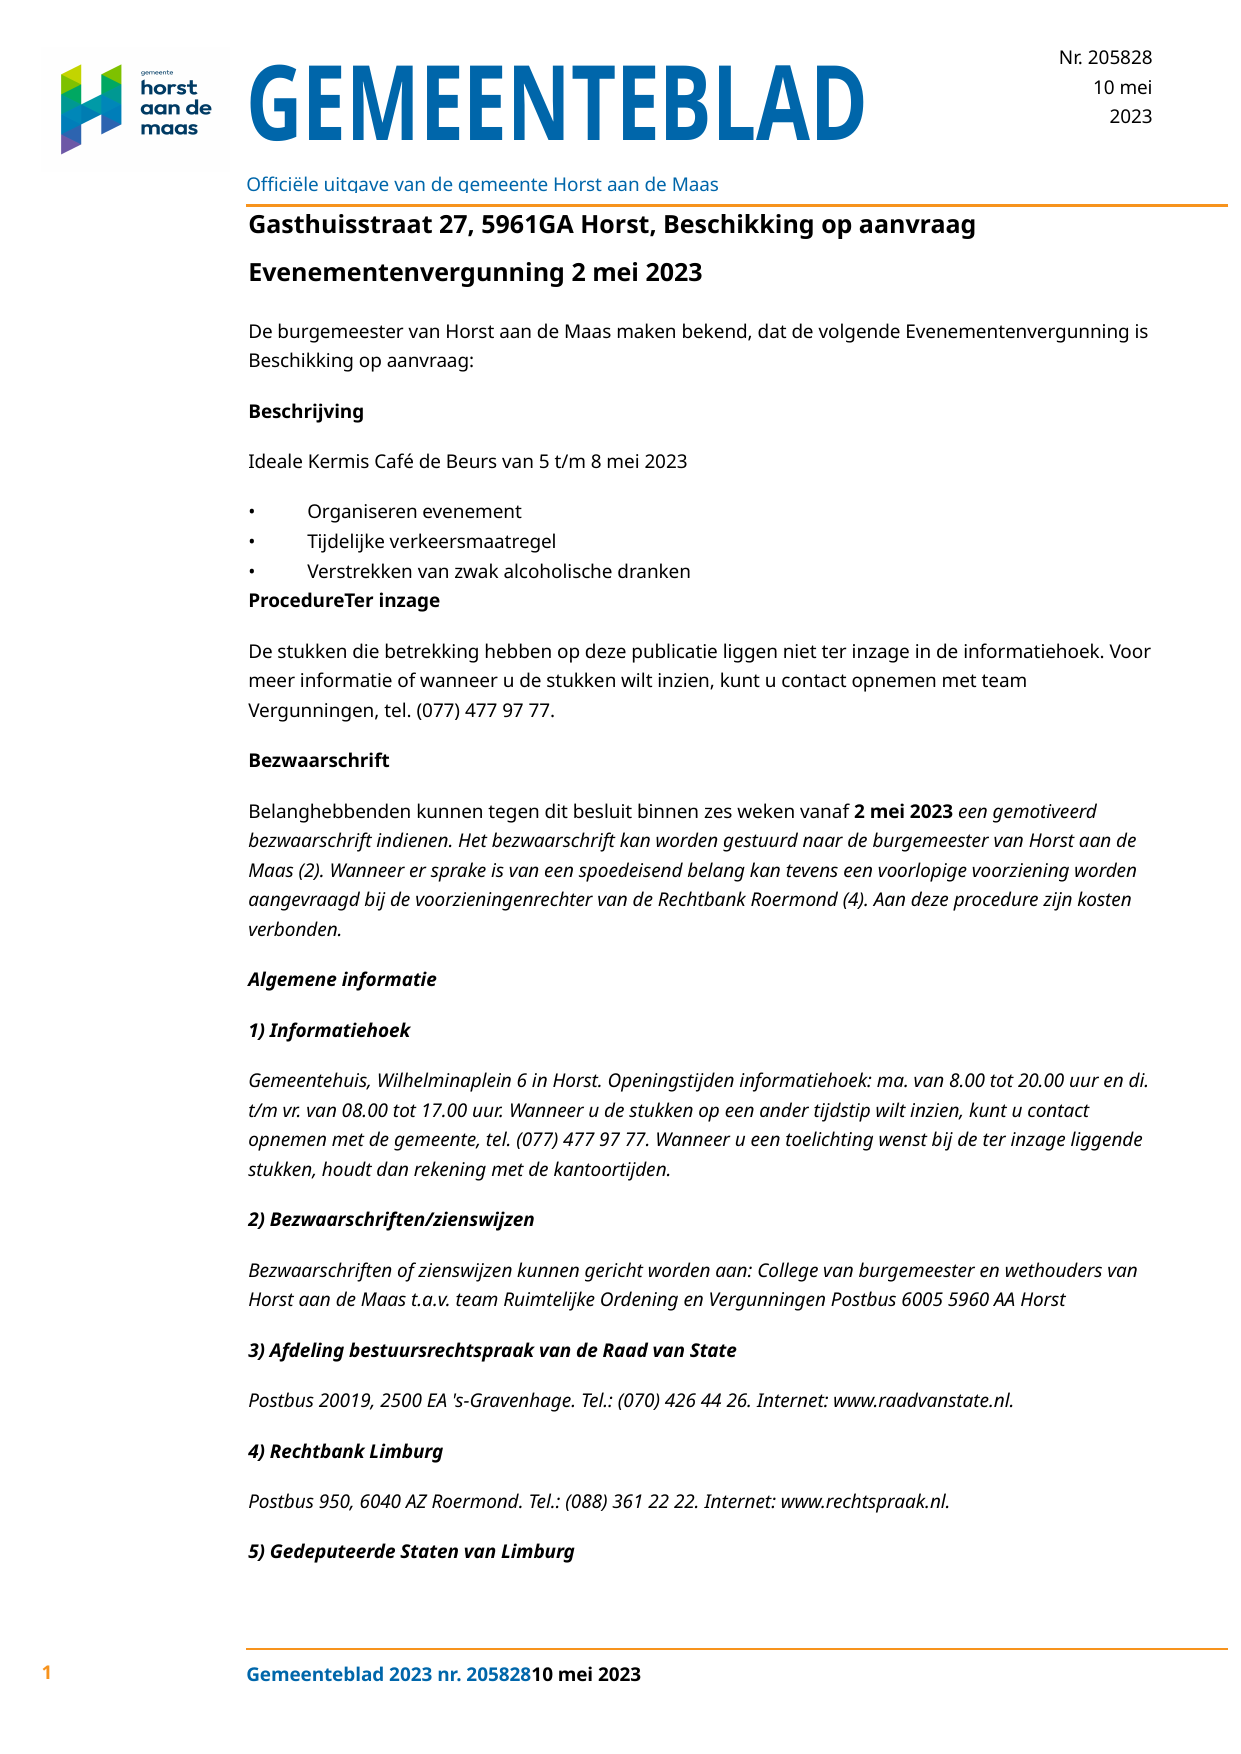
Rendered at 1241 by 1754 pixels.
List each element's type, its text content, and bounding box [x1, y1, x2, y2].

list Organiseren evenement [248, 499, 1152, 524]
text 3) Afdeling bestuursrechtspraak van de Raad van State [248, 1337, 1152, 1363]
text 4) Rechtbank Limburg [248, 1438, 1152, 1464]
list Verstrekken van zwak alcoholische dranken [248, 558, 1152, 584]
text Algemene informatie [248, 967, 1152, 992]
text Gasthuisstraat 27, 5961GA Horst, Beschikking op aanvraag Evenementenvergunning 2 mei 2023 [248, 207, 1152, 288]
text De burgemeester van Horst aan de Maas maken bekend, dat de volgende Evenementenvergunning is Beschikking op aanvraag: [248, 318, 1152, 373]
text Belanghebbenden kunnen tegen dit besluit binnen zes weken vanaf 2 mei 2023 een gemotiveerd bezwaarschrift indienen. Het bezwaarschrift kan worden gestuurd naar de burgemeester van Horst aan de Maas (2). Wanneer er sprake is van een spoedeisend belang kan tevens een voorlopige voorziening worden aangevraagd bij de voorzieningenrechter van de Rechtbank Roermond (4). Aan deze procedure zijn kosten verbonden. [248, 798, 1152, 942]
text 5) Gedeputeerde Staten van Limburg [248, 1539, 1152, 1564]
text De stukken die betrekking hebben op deze publicatie liggen niet ter inzage in de informatiehoek. Voor meer informatie of wanneer u de stukken wilt inzien, kunt u contact opnemen met team Vergunningen, tel. (077) 477 97 77. [248, 638, 1152, 723]
text Ideale Kermis Café de Beurs van 5 t/m 8 mei 2023 [248, 448, 1152, 474]
text Bezwaarschrift [248, 747, 1152, 773]
text ProcedureTer inzage [248, 587, 1152, 613]
text 1) Informatiehoek [248, 1017, 1152, 1043]
text Postbus 20019, 2500 EA 's-Gravenhage. Tel.: (070) 426 44 26. Internet: www.raadvanstate.nl. [248, 1387, 1152, 1413]
picture [41, 47, 231, 172]
text Postbus 950, 6040 AZ Roermond. Tel.: (088) 361 22 22. Internet: www.rechtspraak.nl. [248, 1488, 1152, 1514]
text Beschrijving [248, 398, 1152, 424]
text Gemeentehuis, Wilhelminaplein 6 in Horst. Openingstijden informatiehoek: ma. van 8.00 tot 20.00 uur en di. t/m vr. van 08.00 tot 17.00 uur. Wanneer u de stukken op een ander tijdstip wilt inzien, kunt u contact opnemen met de gemeente, tel. (077) 477 97 77. Wanneer u een toelichting wenst bij de ter inzage liggende stukken, houdt dan rekening met de kantoortijden. [248, 1067, 1152, 1182]
text 2) Bezwaarschriften/zienswijzen [248, 1207, 1152, 1232]
list Tijdelijke verkeersmaatregel [248, 528, 1152, 554]
text Bezwaarschriften of zienswijzen kunnen gericht worden aan: College van burgemeester en wethouders van Horst aan de Maas t.a.v. team Ruimtelijke Ordening en Vergunningen Postbus 6005 5960 AA Horst [248, 1257, 1152, 1312]
